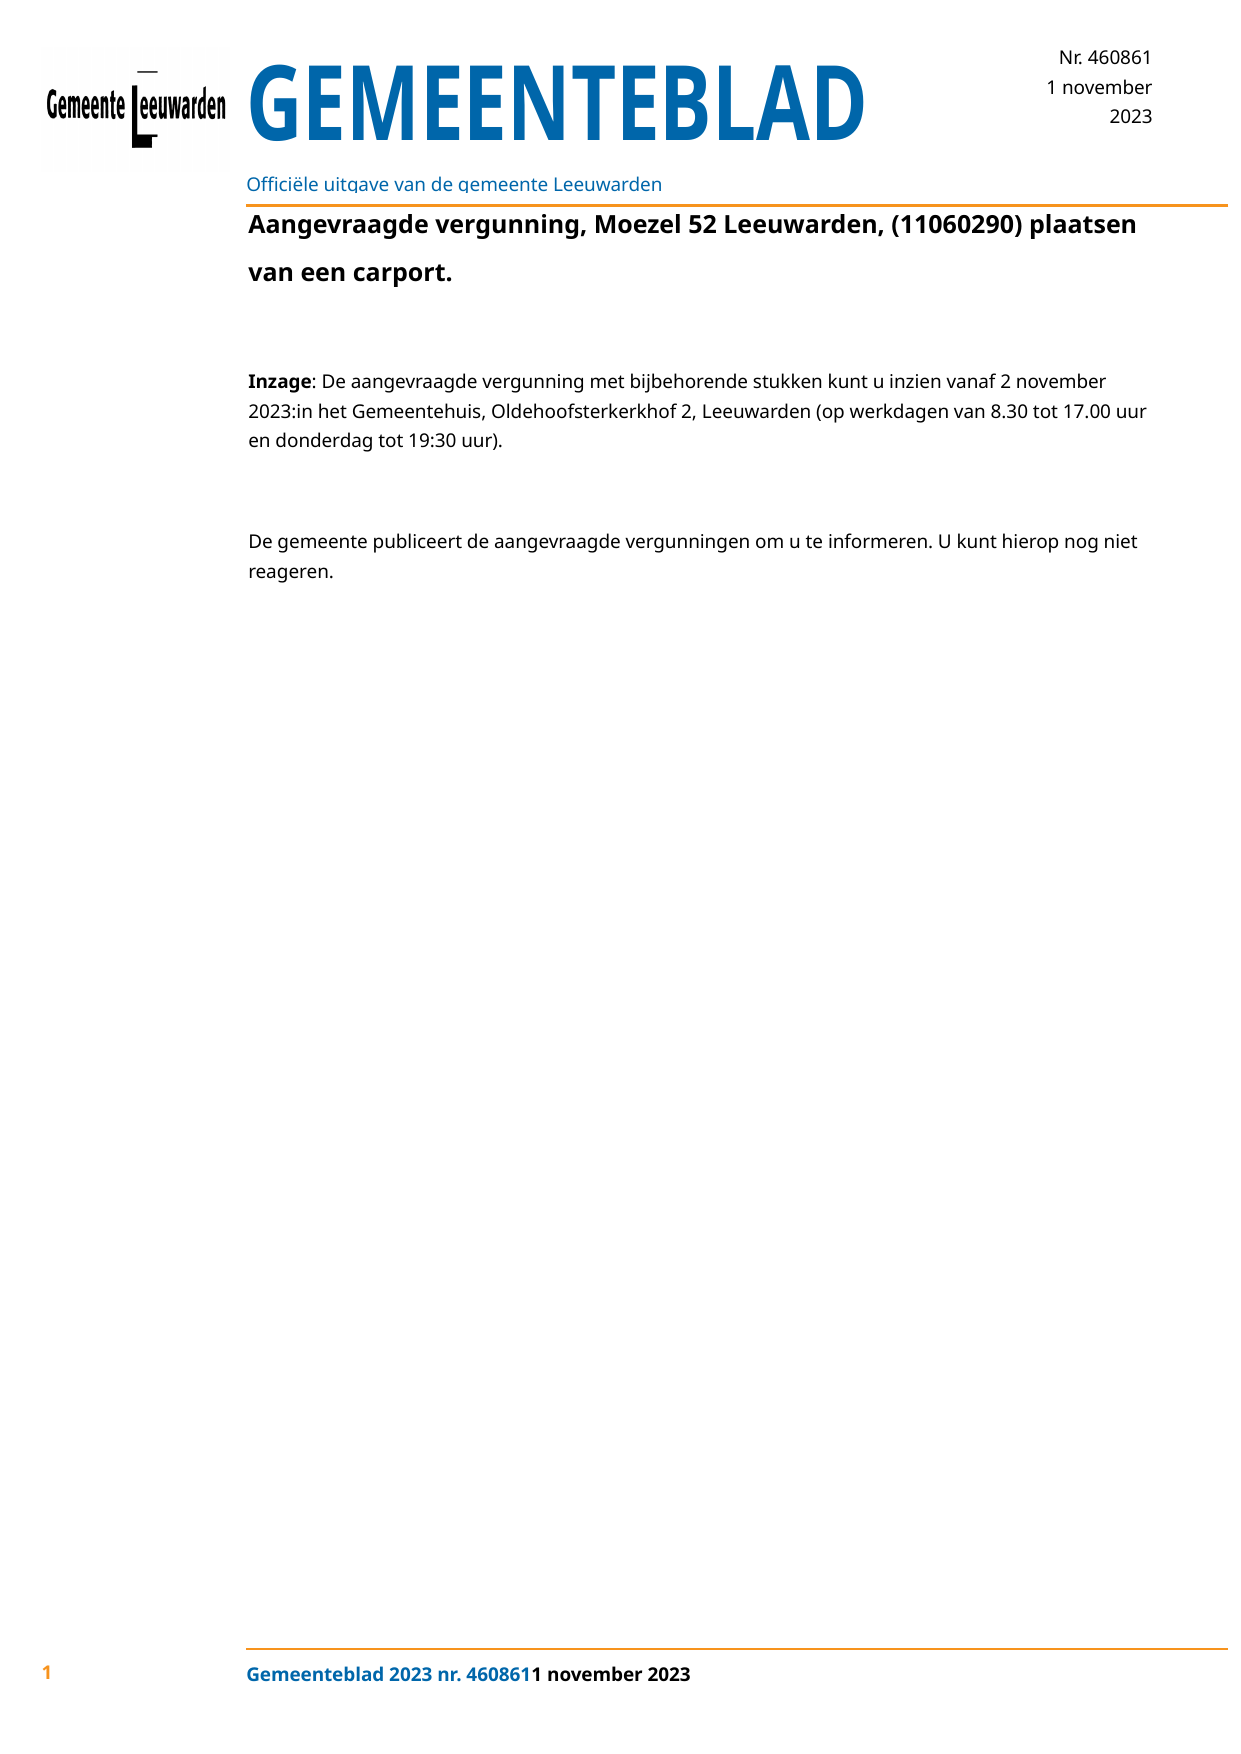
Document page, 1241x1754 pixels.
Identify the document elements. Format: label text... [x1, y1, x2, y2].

text Inzage: De aangevraagde vergunning met bijbehorende stukken kunt u inzien vanaf 2 november 2023:in het Gemeentehuis, Oldehoofsterkerkhof 2, Leeuwarden (op werkdagen van 8.30 tot 17.00 uur en donderdag tot 19:30 uur). [248, 368, 1152, 453]
text De gemeente publiceert de aangevraagde vergunningen om u te informeren. U kunt hierop nog niet reageren. [248, 528, 1152, 584]
text Aangevraagde vergunning, Moezel 52 Leeuwarden, (11060290) plaatsen van een carport. [248, 207, 1152, 288]
picture [41, 47, 231, 172]
